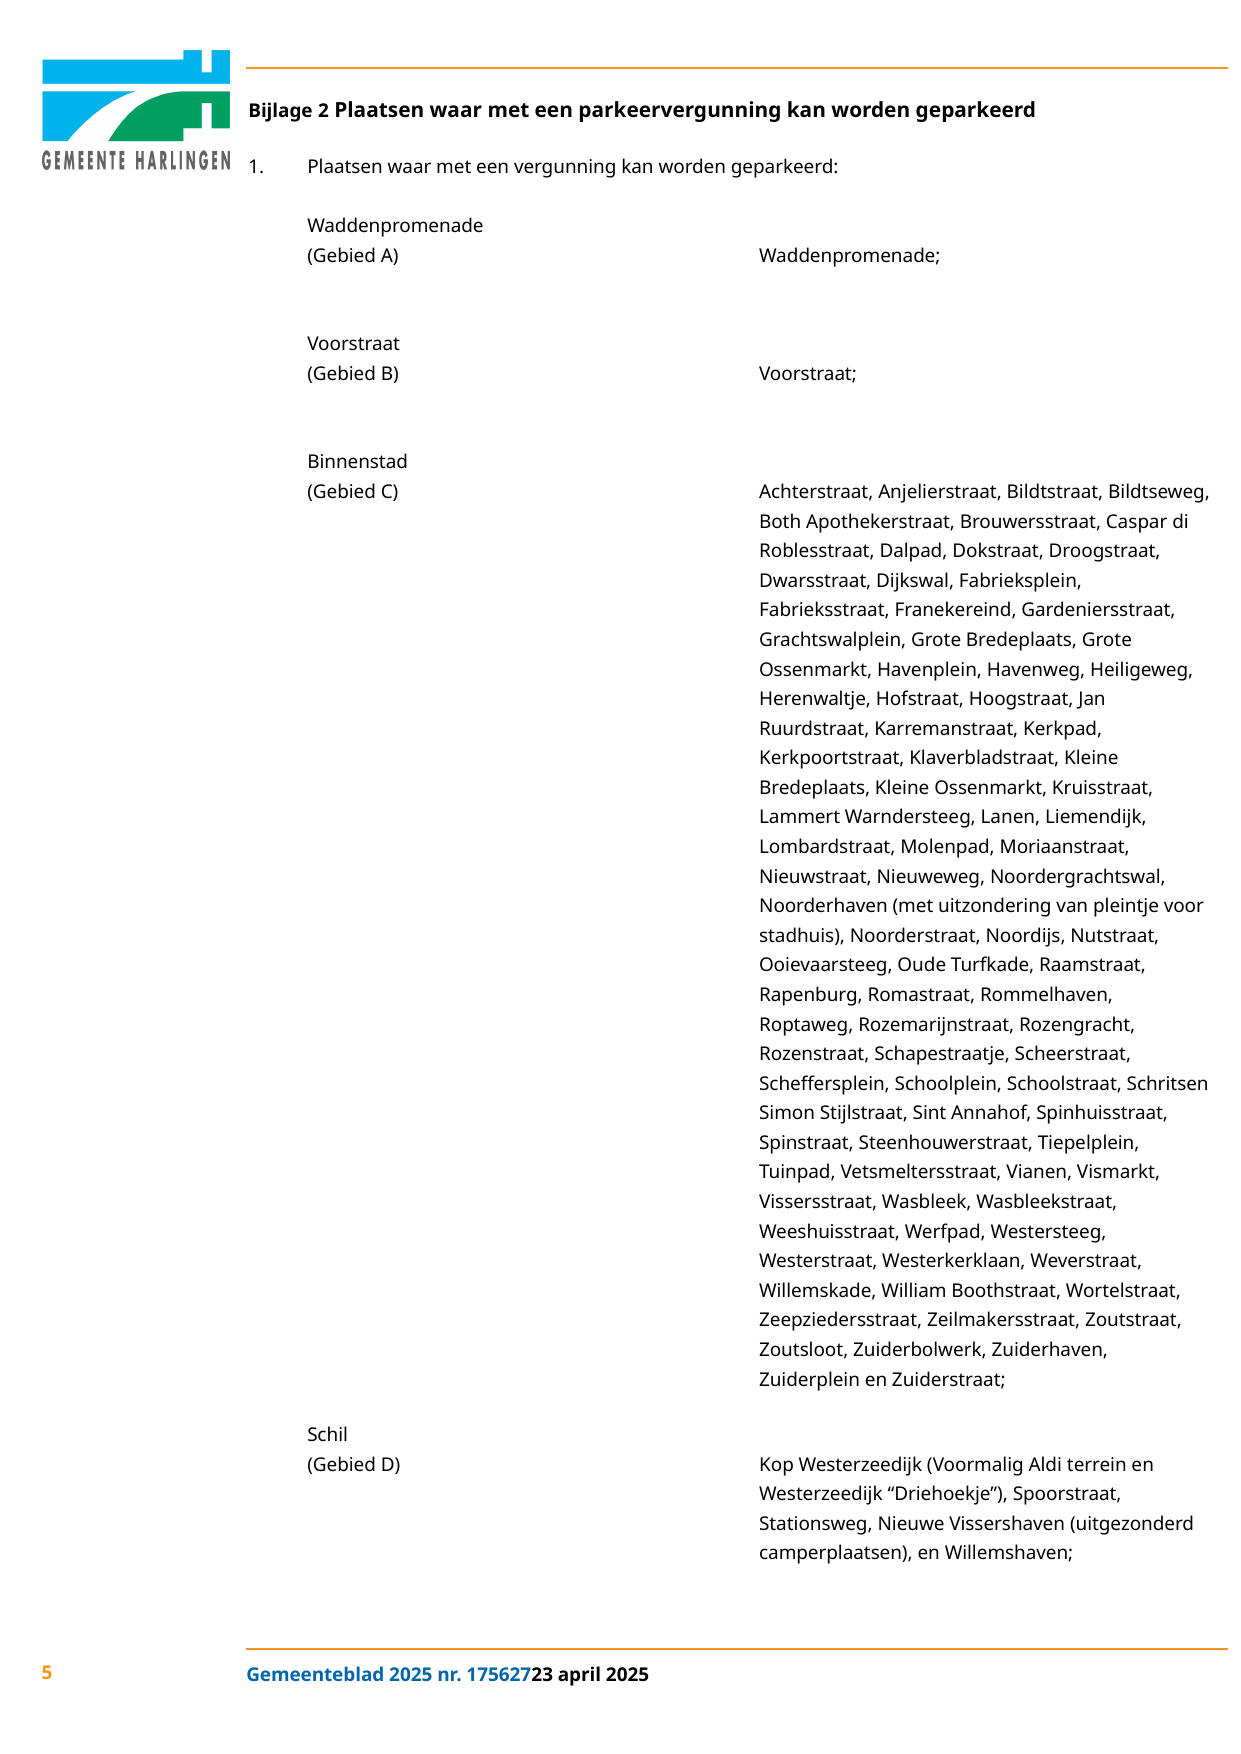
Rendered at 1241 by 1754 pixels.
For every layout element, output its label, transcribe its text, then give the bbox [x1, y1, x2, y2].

table_header Waddenpromenade; [759, 242, 1211, 267]
list Schil [248, 1421, 1152, 1447]
text Bijlage 2 Plaatsen waar met een parkeervergunning kan worden geparkeerd [248, 95, 1152, 123]
table_header (Gebied B) [307, 360, 759, 386]
table_header Kop Westerzeedijk (Voormalig Aldi terrein en Westerzeedijk “Driehoekje”), Spoorstraat, Stationsweg, Nieuwe Vissershaven (uitgezonderd camperplaatsen), en Willemshaven; [759, 1451, 1211, 1565]
table_header (Gebied D) [307, 1451, 759, 1565]
table_header Achterstraat, Anjelierstraat, Bildtstraat, Bildtseweg, Both Apothekerstraat, Brouwersstraat, Caspar di Roblesstraat, Dalpad, Dokstraat, Droogstraat, Dwarsstraat, Dijkswal, Fabrieksplein, Fabrieksstraat, Franekereind, Gardeniersstraat, Grachtswalplein, Grote Bredeplaats, Grote Ossenmarkt, Havenplein, Havenweg, Heiligeweg, Herenwaltje, Hofstraat, Hoogstraat, Jan Ruurdstraat, Karremanstraat, Kerkpad, Kerkpoortstraat, Klaverbladstraat, Kleine Bredeplaats, Kleine Ossenmarkt, Kruisstraat, Lammert Warndersteeg, Lanen, Liemendijk, Lombardstraat, Molenpad, Moriaanstraat, Nieuwstraat, Nieuweweg, Noordergrachtswal, Noorderhaven (met uitzondering van pleintje voor stadhuis), Noorderstraat, Noordijs, Nutstraat, Ooievaarsteeg, Oude Turfkade, Raamstraat, Rapenburg, Romastraat, Rommelhaven, Roptaweg, Rozemarijnstraat, Rozengracht, Rozenstraat, Schapestraatje, Scheerstraat, Scheffersplein, Schoolplein, Schoolstraat, Schritsen Simon Stijlstraat, Sint Annahof, Spinhuisstraat, Spinstraat, Steenhouwerstraat, Tiepelplein, Tuinpad, Vetsmeltersstraat, Vianen, Vismarkt, Vissersstraat, Wasbleek, Wasbleekstraat, Weeshuisstraat, Werfpad, Westersteeg, Westerstraat, Westerkerklaan, Weverstraat, Willemskade, William Boothstraat, Wortelstraat, Zeepziedersstraat, Zeilmakersstraat, Zoutstraat, Zoutsloot, Zuiderbolwerk, Zuiderhaven, Zuiderplein en Zuiderstraat; [759, 478, 1211, 1391]
list Binnenstad [248, 448, 1152, 474]
table_header Voorstraat; [759, 360, 1211, 386]
list Plaatsen waar met een vergunning kan worden geparkeerd: [248, 153, 1152, 179]
list Waddenpromenade [248, 212, 1152, 238]
picture [41, 47, 231, 172]
table_header (Gebied C) [307, 478, 759, 1391]
list Voorstraat [248, 330, 1152, 356]
table_header (Gebied A) [307, 242, 759, 267]
